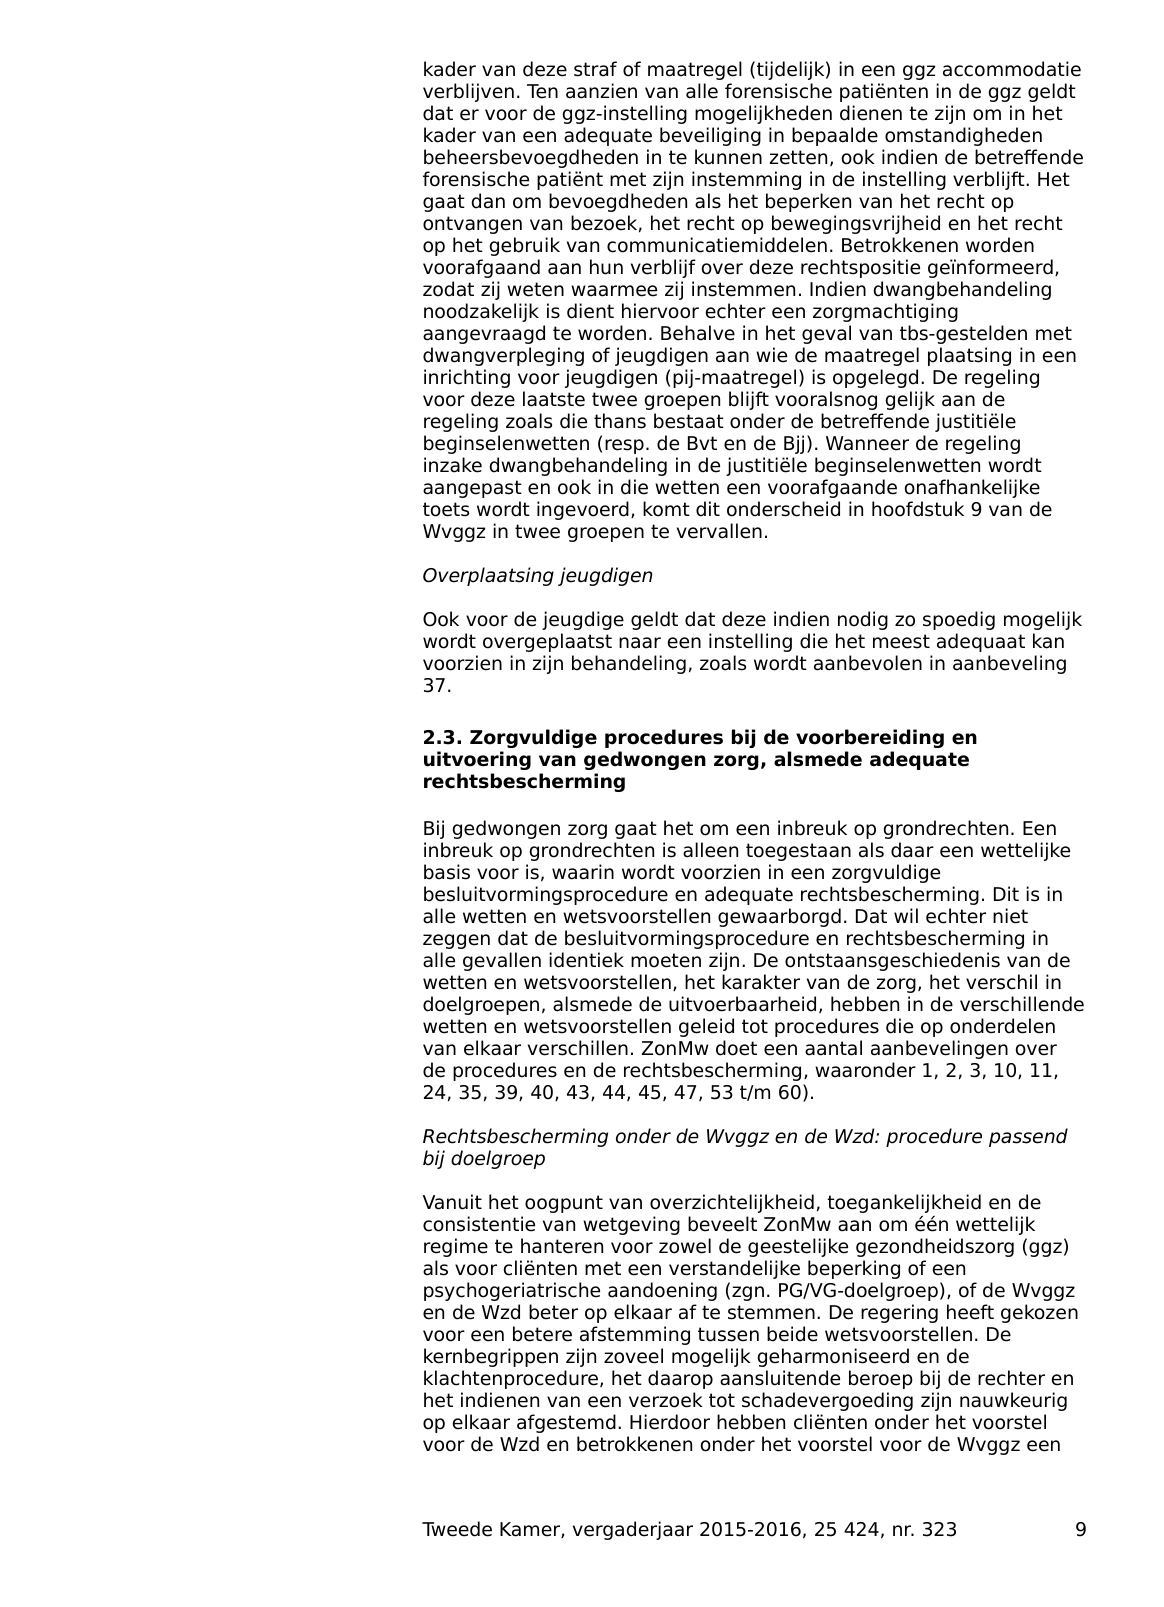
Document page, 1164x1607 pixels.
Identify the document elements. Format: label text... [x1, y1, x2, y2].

subtitle 2.3. Zorgvuldige procedures bij de voorbereiding en uitvoering van gedwongen zorg, alsmede adequate rechtsbescherming [422, 727, 1087, 793]
text Vanuit het oogpunt van overzichtelijkheid, toegankelijkheid en de consistentie van wetgeving beveelt ZonMw aan om één wettelijk regime te hanteren voor zowel de geestelijke gezondheidszorg (ggz) als voor cliënten met een verstandelijke beperking of een psychogeriatrische aandoening (zgn. PG/VG-doelgroep), of de Wvggz en de Wzd beter op elkaar af te stemmen. De regering heeft gekozen voor een betere afstemming tussen beide wetsvoorstellen. De kernbegrippen zijn zoveel mogelijk geharmoniseerd en de klachtenprocedure, het daarop aansluitende beroep bij de rechter en het indienen van een verzoek tot schadevergoeding zijn nauwkeurig op elkaar afgestemd. Hierdoor hebben cliënten onder het voorstel voor de Wzd en betrokkenen onder het voorstel voor de Wvggz een [422, 1192, 1087, 1456]
subtitle Rechtsbescherming onder de Wvggz en de Wzd: procedure passend bij doelgroep [422, 1126, 1087, 1170]
text Bij gedwongen zorg gaat het om een inbreuk op grondrechten. Een inbreuk op grondrechten is alleen toegestaan als daar een wettelijke basis voor is, waarin wordt voorzien in een zorgvuldige besluitvormingsprocedure en adequate rechtsbescherming. Dit is in alle wetten en wetsvoorstellen gewaarborgd. Dat wil echter niet zeggen dat de besluitvormingsprocedure en rechtsbescherming in alle gevallen identiek moeten zijn. De ontstaansgeschiedenis van de wetten en wetsvoorstellen, het karakter van de zorg, het verschil in doelgroepen, alsmede de uitvoerbaarheid, hebben in de verschillende wetten en wetsvoorstellen geleid tot procedures die op onderdelen van elkaar verschillen. ZonMw doet een aantal aanbevelingen over de procedures en de rechtsbescherming, waaronder 1, 2, 3, 10, 11, 24, 35, 39, 40, 43, 44, 45, 47, 53 t/m 60). [422, 818, 1087, 1103]
text kader van deze straf of maatregel (tijdelijk) in een ggz accommodatie verblijven. Ten aanzien van alle forensische patiënten in de ggz geldt dat er voor de ggz-instelling mogelijkheden dienen te zijn om in het kader van een adequate beveiliging in bepaalde omstandigheden beheersbevoegdheden in te kunnen zetten, ook indien de betreffende forensische patiënt met zijn instemming in de instelling verblijft. Het gaat dan om bevoegdheden als het beperken van het recht op ontvangen van bezoek, het recht op bewegingsvrijheid en het recht op het gebruik van communicatiemiddelen. Betrokkenen worden voorafgaand aan hun verblijf over deze rechtspositie geïnformeerd, zodat zij weten waarmee zij instemmen. Indien dwangbehandeling noodzakelijk is dient hiervoor echter een zorgmachtiging aangevraagd te worden. Behalve in het geval van tbs-gestelden met dwangverpleging of jeugdigen aan wie de maatregel plaatsing in een inrichting voor jeugdigen (pij-maatregel) is opgelegd. De regeling voor deze laatste twee groepen blijft vooralsnog gelijk aan de regeling zoals die thans bestaat onder de betreffende justitiële beginselenwetten (resp. de Bvt en de Bjj). Wanneer de regeling inzake dwangbehandeling in de justitiële beginselenwetten wordt aangepast en ook in die wetten een voorafgaande onafhankelijke toets wordt ingevoerd, komt dit onderscheid in hoofdstuk 9 van de Wvggz in twee groepen te vervallen. [422, 59, 1087, 543]
text Ook voor de jeugdige geldt dat deze indien nodig zo spoedig mogelijk wordt overgeplaatst naar een instelling die het meest adequaat kan voorzien in zijn behandeling, zoals wordt aanbevolen in aanbeveling 37. [422, 609, 1087, 697]
subtitle Overplaatsing jeugdigen [422, 565, 1087, 587]
